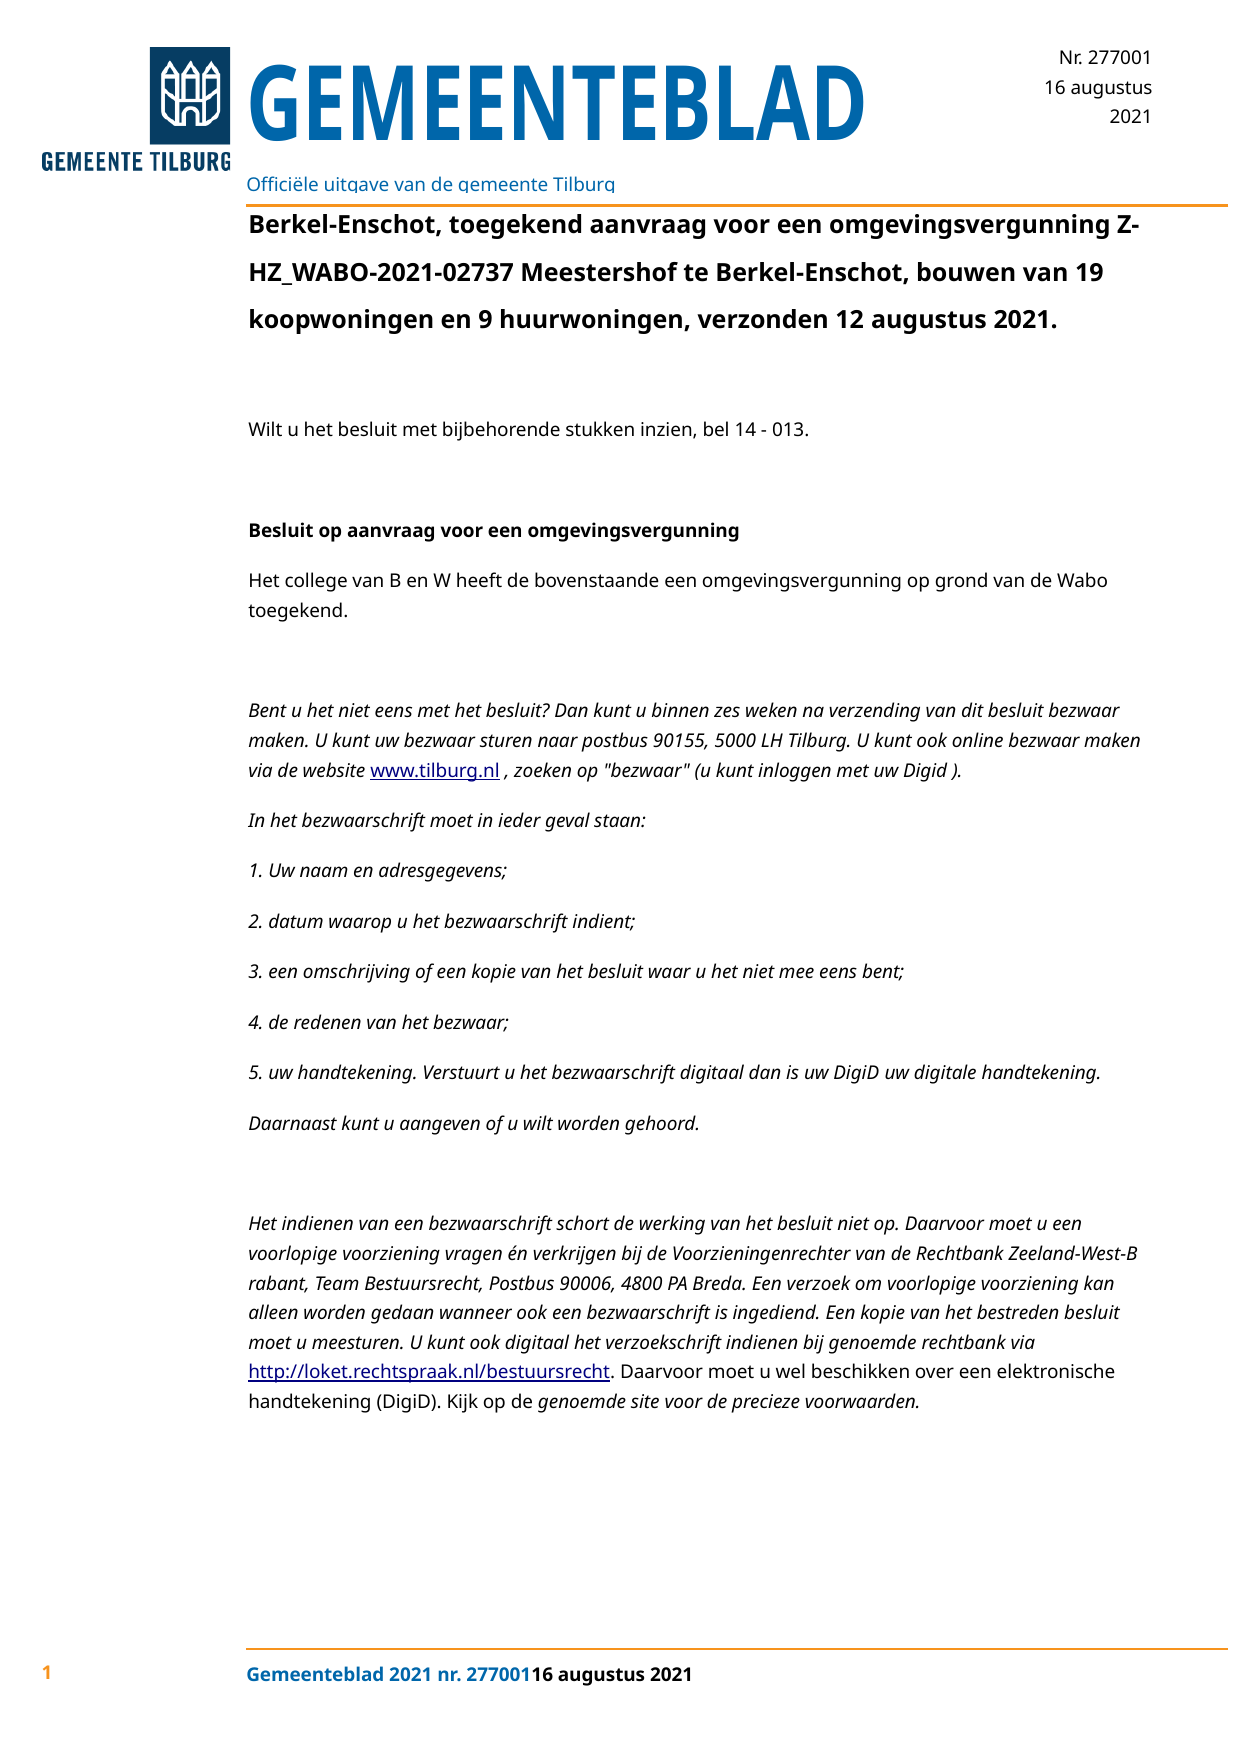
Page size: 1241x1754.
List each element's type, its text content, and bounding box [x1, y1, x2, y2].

text 4. de redenen van het bezwaar; [248, 1009, 1152, 1034]
text 5. uw handtekening. Verstuurt u het bezwaarschrift digitaal dan is uw DigiD uw digitale handtekening. [248, 1059, 1152, 1085]
text In het bezwaarschrift moet in ieder geval staan: [248, 807, 1152, 833]
text 2. datum waarop u het bezwaarschrift indient; [248, 908, 1152, 934]
text Besluit op aanvraag voor een omgevingsvergunning [248, 517, 1152, 542]
picture [41, 47, 231, 172]
text Het indienen van een bezwaarschrift schort de werking van het besluit niet op. Daarvoor moet u een voorlopige voorziening vragen én verkrijgen bij de Voorzieningenrechter van de Rechtbank Zeeland-West-B rabant, Team Bestuursrecht, Postbus 90006, 4800 PA Breda. Een verzoek om voorlopige voorziening kan alleen worden gedaan wanneer ook een bezwaarschrift is ingediend. Een kopie van het bestreden besluit moet u meesturen. U kunt ook digitaal het verzoekschrift indienen bij genoemde rechtbank via http://loket.rechtspraak.nl/bestuursrecht. Daarvoor moet u wel beschikken over een elektronische handtekening (DigiD). Kijk op de genoemde site voor de precieze voorwaarden. [248, 1211, 1152, 1414]
text Berkel-Enschot, toegekend aanvraag voor een omgevingsvergunning Z-HZ_WABO-2021-02737 Meestershof te Berkel-Enschot, bouwen van 19 koopwoningen en 9 huurwoningen, verzonden 12 augustus 2021. [248, 207, 1152, 336]
text Het college van B en W heeft de bovenstaande een omgevingsvergunning op grond van de Wabo toegekend. [248, 567, 1152, 622]
text Bent u het niet eens met het besluit? Dan kunt u binnen zes weken na verzending van dit besluit bezwaar maken. U kunt uw bezwaar sturen naar postbus 90155, 5000 LH Tilburg. U kunt ook online bezwaar maken via de website www.tilburg.nl , zoeken op "bezwaar" (u kunt inloggen met uw Digid ). [248, 698, 1152, 782]
text Wilt u het besluit met bijbehorende stukken inzien, bel 14 - 013. [248, 416, 1152, 442]
text 3. een omschrijving of een kopie van het besluit waar u het niet mee eens bent; [248, 958, 1152, 984]
text 1. Uw naam en adresgegevens; [248, 858, 1152, 883]
text Daarnaast kunt u aangeven of u wilt worden gehoord. [248, 1110, 1152, 1135]
